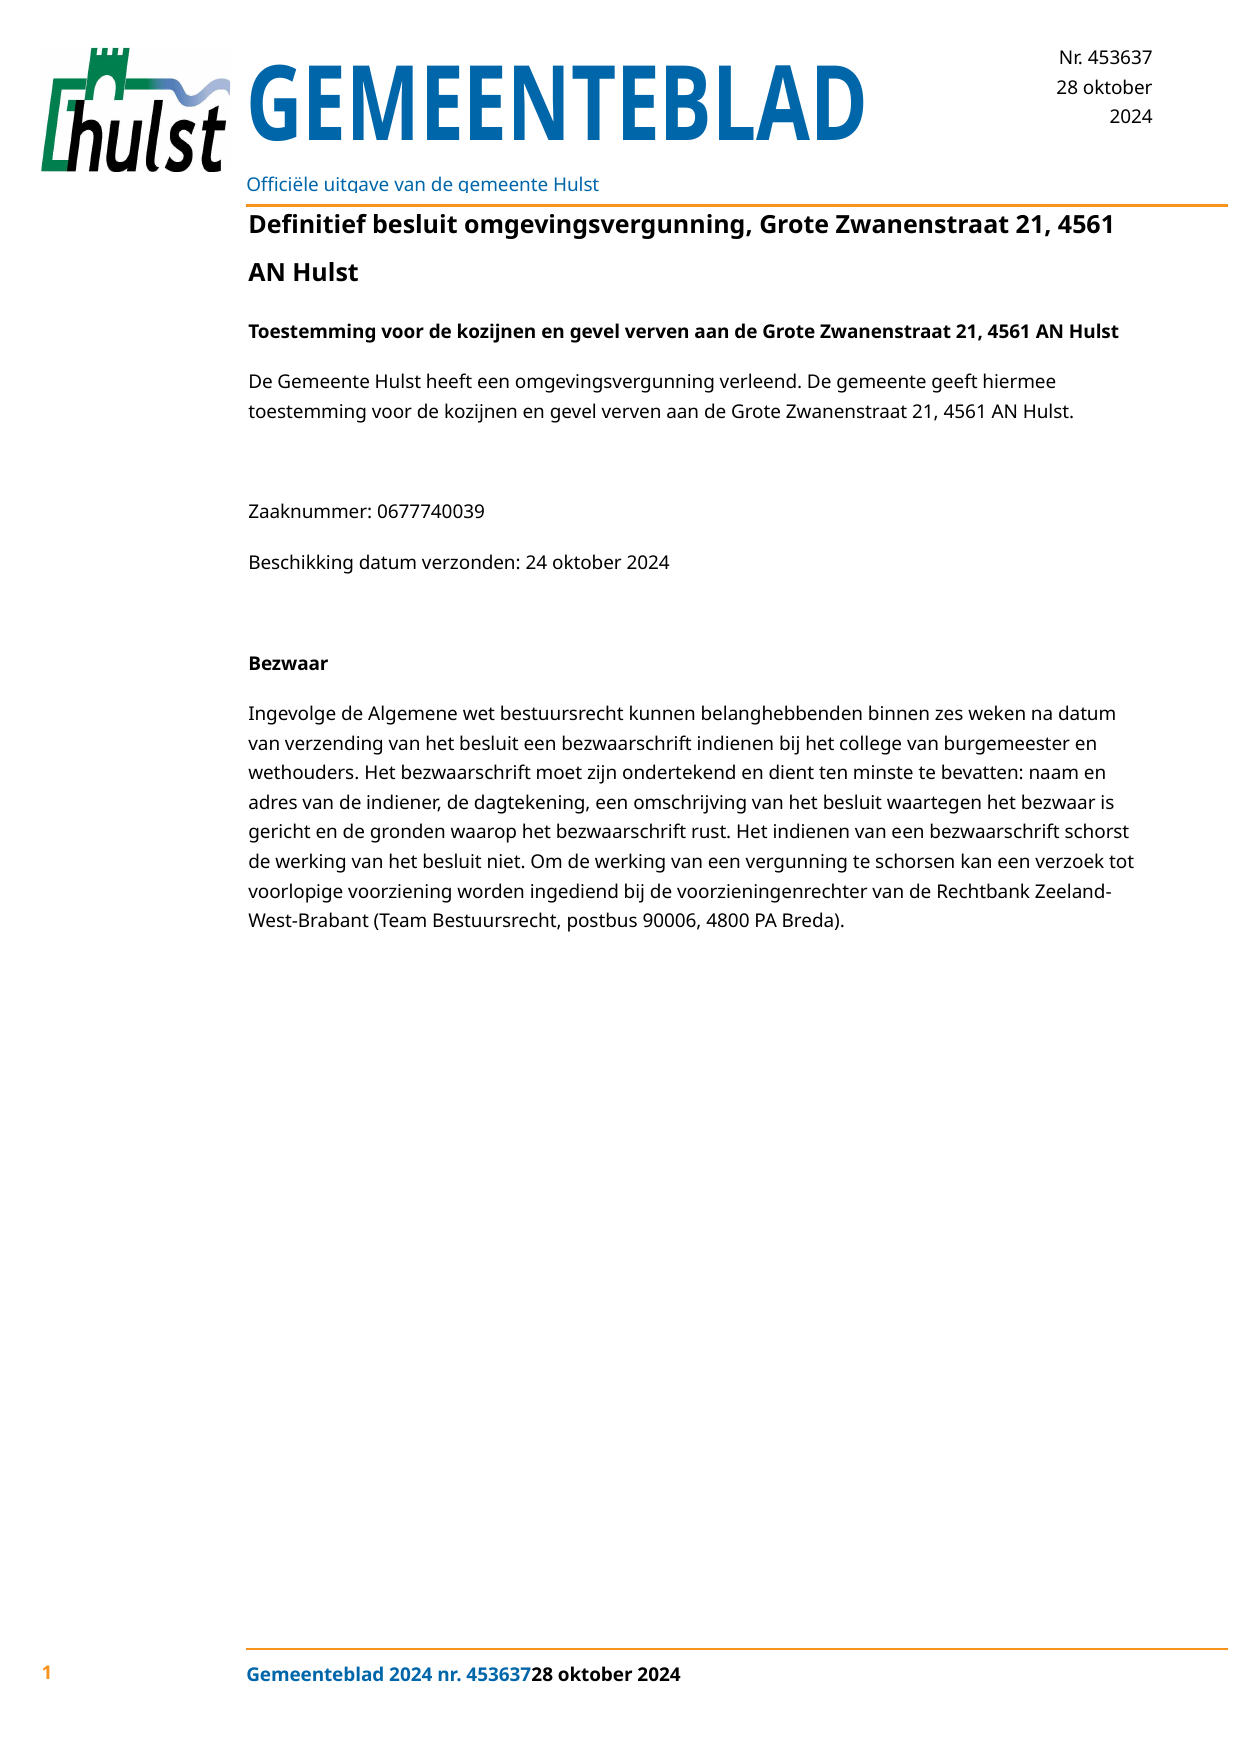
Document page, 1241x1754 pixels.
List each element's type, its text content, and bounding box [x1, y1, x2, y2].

text De Gemeente Hulst heeft een omgevingsvergunning verleend. De gemeente geeft hiermee toestemming voor de kozijnen en gevel verven aan de Grote Zwanenstraat 21, 4561 AN Hulst. [248, 368, 1152, 424]
text Beschikking datum verzonden: 24 oktober 2024 [248, 549, 1152, 575]
text Toestemming voor de kozijnen en gevel verven aan de Grote Zwanenstraat 21, 4561 AN Hulst [248, 318, 1152, 344]
text Definitief besluit omgevingsvergunning, Grote Zwanenstraat 21, 4561 AN Hulst [248, 207, 1152, 288]
text Ingevolge de Algemene wet bestuursrecht kunnen belanghebbenden binnen zes weken na datum van verzending van het besluit een bezwaarschrift indienen bij het college van burgemeester en wethouders. Het bezwaarschrift moet zijn ondertekend en dient ten minste te bevatten: naam en adres van de indiener, de dagtekening, een omschrijving van het besluit waartegen het bezwaar is gericht en de gronden waarop het bezwaarschrift rust. Het indienen van een bezwaarschrift schorst de werking van het besluit niet. Om de werking van een vergunning te schorsen kan een verzoek tot voorlopige voorziening worden ingediend bij de voorzieningenrechter van de Rechtbank Zeeland-West-Brabant (Team Bestuursrecht, postbus 90006, 4800 PA Breda). [248, 700, 1152, 933]
text Bezwaar [248, 650, 1152, 676]
text Zaaknummer: 0677740039 [248, 499, 1152, 524]
picture [41, 47, 231, 172]
